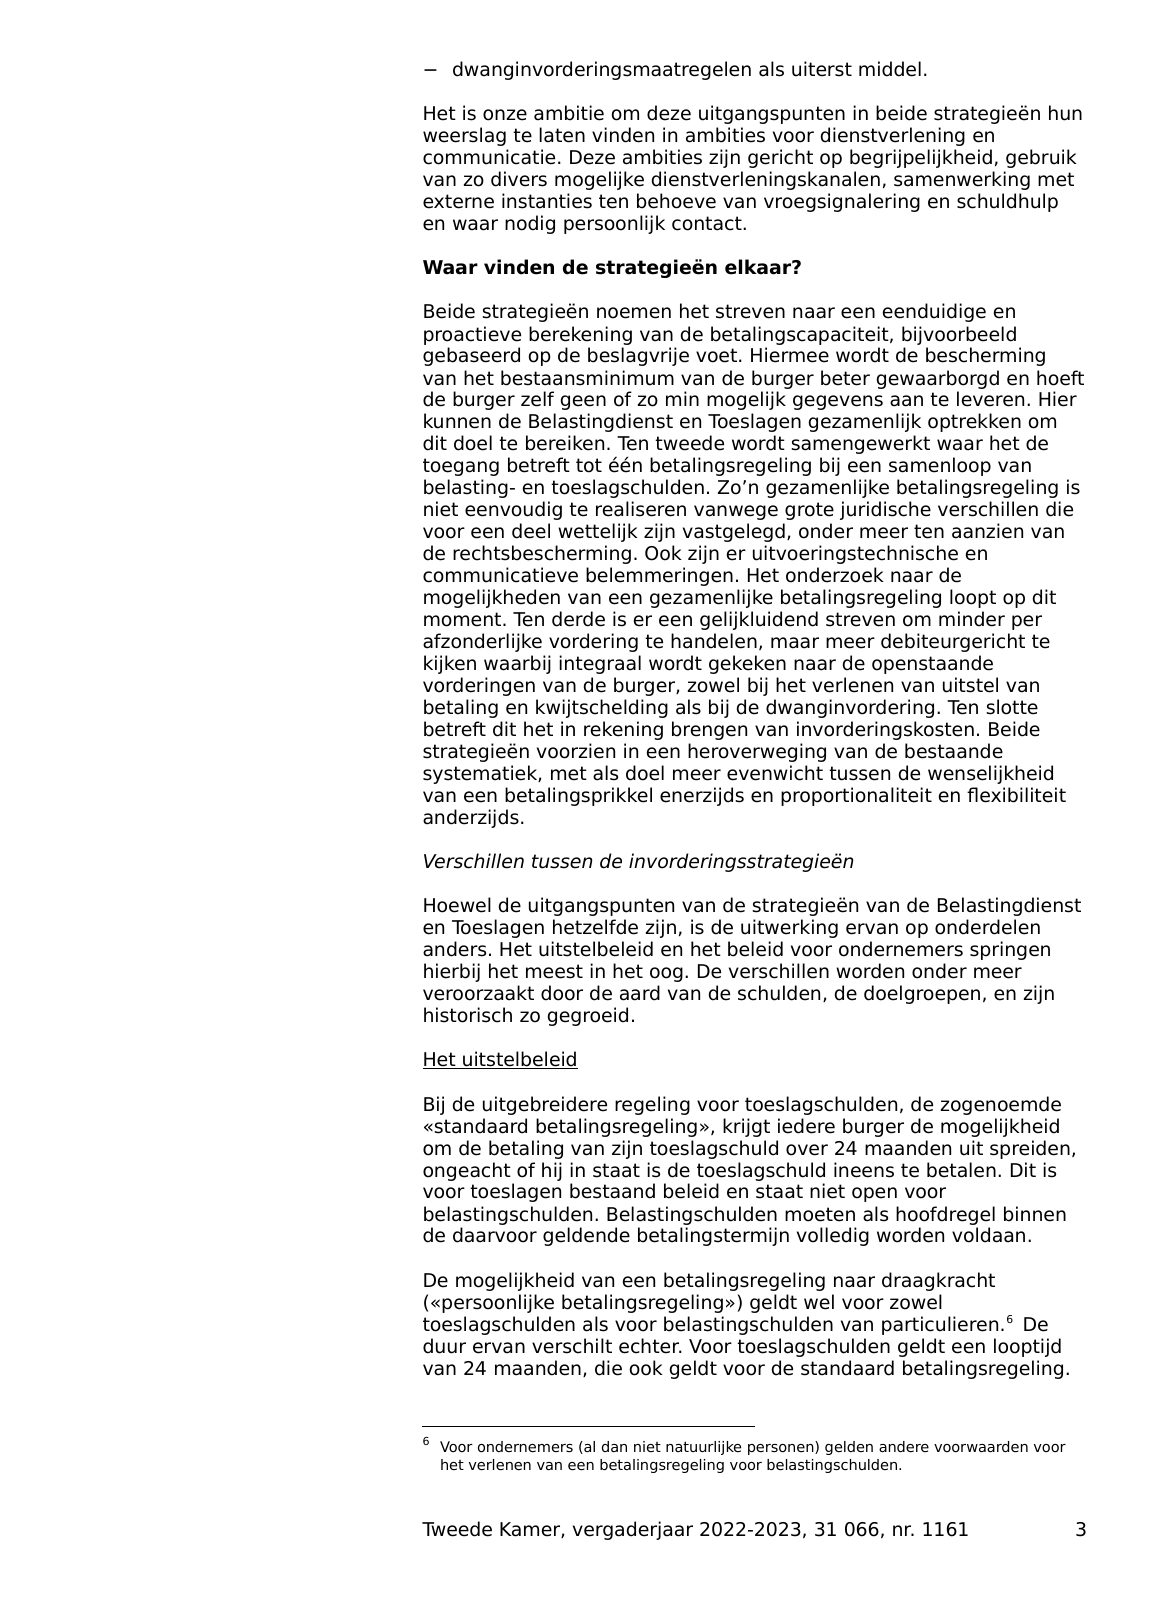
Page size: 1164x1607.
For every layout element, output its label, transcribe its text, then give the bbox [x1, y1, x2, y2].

text Beide strategieën noemen het streven naar een eenduidige en proactieve berekening van de betalingscapaciteit, bijvoorbeeld gebaseerd op de beslagvrije voet. Hiermee wordt de bescherming van het bestaansminimum van de burger beter gewaarborgd en hoeft de burger zelf geen of zo min mogelijk gegevens aan te leveren. Hier kunnen de Belastingdienst en Toeslagen gezamenlijk optrekken om dit doel te bereiken. Ten tweede wordt samengewerkt waar het de toegang betreft tot één betalingsregeling bij een samenloop van belasting- en toeslagschulden. Zo’n gezamenlijke betalingsregeling is niet eenvoudig te realiseren vanwege grote juridische verschillen die voor een deel wettelijk zijn vastgelegd, onder meer ten aanzien van de rechtsbescherming. Ook zijn er uitvoeringstechnische en communicatieve belemmeringen. Het onderzoek naar de mogelijkheden van een gezamenlijke betalingsregeling loopt op dit moment. Ten derde is er een gelijkluidend streven om minder per afzonderlijke vordering te handelen, maar meer debiteurgericht te kijken waarbij integraal wordt gekeken naar de openstaande vorderingen van de burger, zowel bij het verlenen van uitstel van betaling en kwijtschelding als bij de dwanginvordering. Ten slotte betreft dit het in rekening brengen van invorderingskosten. Beide strategieën voorzien in een heroverweging van de bestaande systematiek, met als doel meer evenwicht tussen de wenselijkheid van een betalingsprikkel enerzijds en proportionaliteit en flexibiliteit anderzijds. [422, 301, 1087, 829]
subtitle Het uitstelbeleid [422, 1049, 1087, 1071]
subtitle Waar vinden de strategieën elkaar? [422, 257, 1087, 279]
text − dwanginvorderingsmaatregelen als uiterst middel. [422, 59, 1087, 81]
subtitle Verschillen tussen de invorderingsstrategieën [422, 851, 1087, 873]
text De mogelijkheid van een betalingsregeling naar draagkracht («persoonlijke betalingsregeling») geldt wel voor zowel toeslagschulden als voor belastingschulden van particulieren. De duur ervan verschilt echter. Voor toeslagschulden geldt een looptijd van 24 maanden, die ook geldt voor de standaard betalingsregeling. [422, 1269, 1087, 1379]
text Hoewel de uitgangspunten van de strategieën van de Belastingdienst en Toeslagen hetzelfde zijn, is de uitwerking ervan op onderdelen anders. Het uitstelbeleid en het beleid voor ondernemers springen hierbij het meest in het oog. De verschillen worden onder meer veroorzaakt door de aard van de schulden, de doelgroepen, en zijn historisch zo gegroeid. [422, 895, 1087, 1027]
text Het is onze ambitie om deze uitgangspunten in beide strategieën hun weerslag te laten vinden in ambities voor dienstverlening en communicatie. Deze ambities zijn gericht op begrijpelijkheid, gebruik van zo divers mogelijke dienstverleningskanalen, samenwerking met externe instanties ten behoeve van vroegsignalering en schuldhulp en waar nodig persoonlijk contact. [422, 103, 1087, 235]
text Voor ondernemers (al dan niet natuurlijke personen) gelden andere voorwaarden voor het verlenen van een betalingsregeling voor belastingschulden. [422, 1435, 1087, 1474]
text Bij de uitgebreidere regeling voor toeslagschulden, de zogenoemde «standaard betalingsregeling», krijgt iedere burger de mogelijkheid om de betaling van zijn toeslagschuld over 24 maanden uit spreiden, ongeacht of hij in staat is de toeslagschuld ineens te betalen. Dit is voor toeslagen bestaand beleid en staat niet open voor belastingschulden. Belastingschulden moeten als hoofdregel binnen de daarvoor geldende betalingstermijn volledig worden voldaan. [422, 1093, 1087, 1247]
